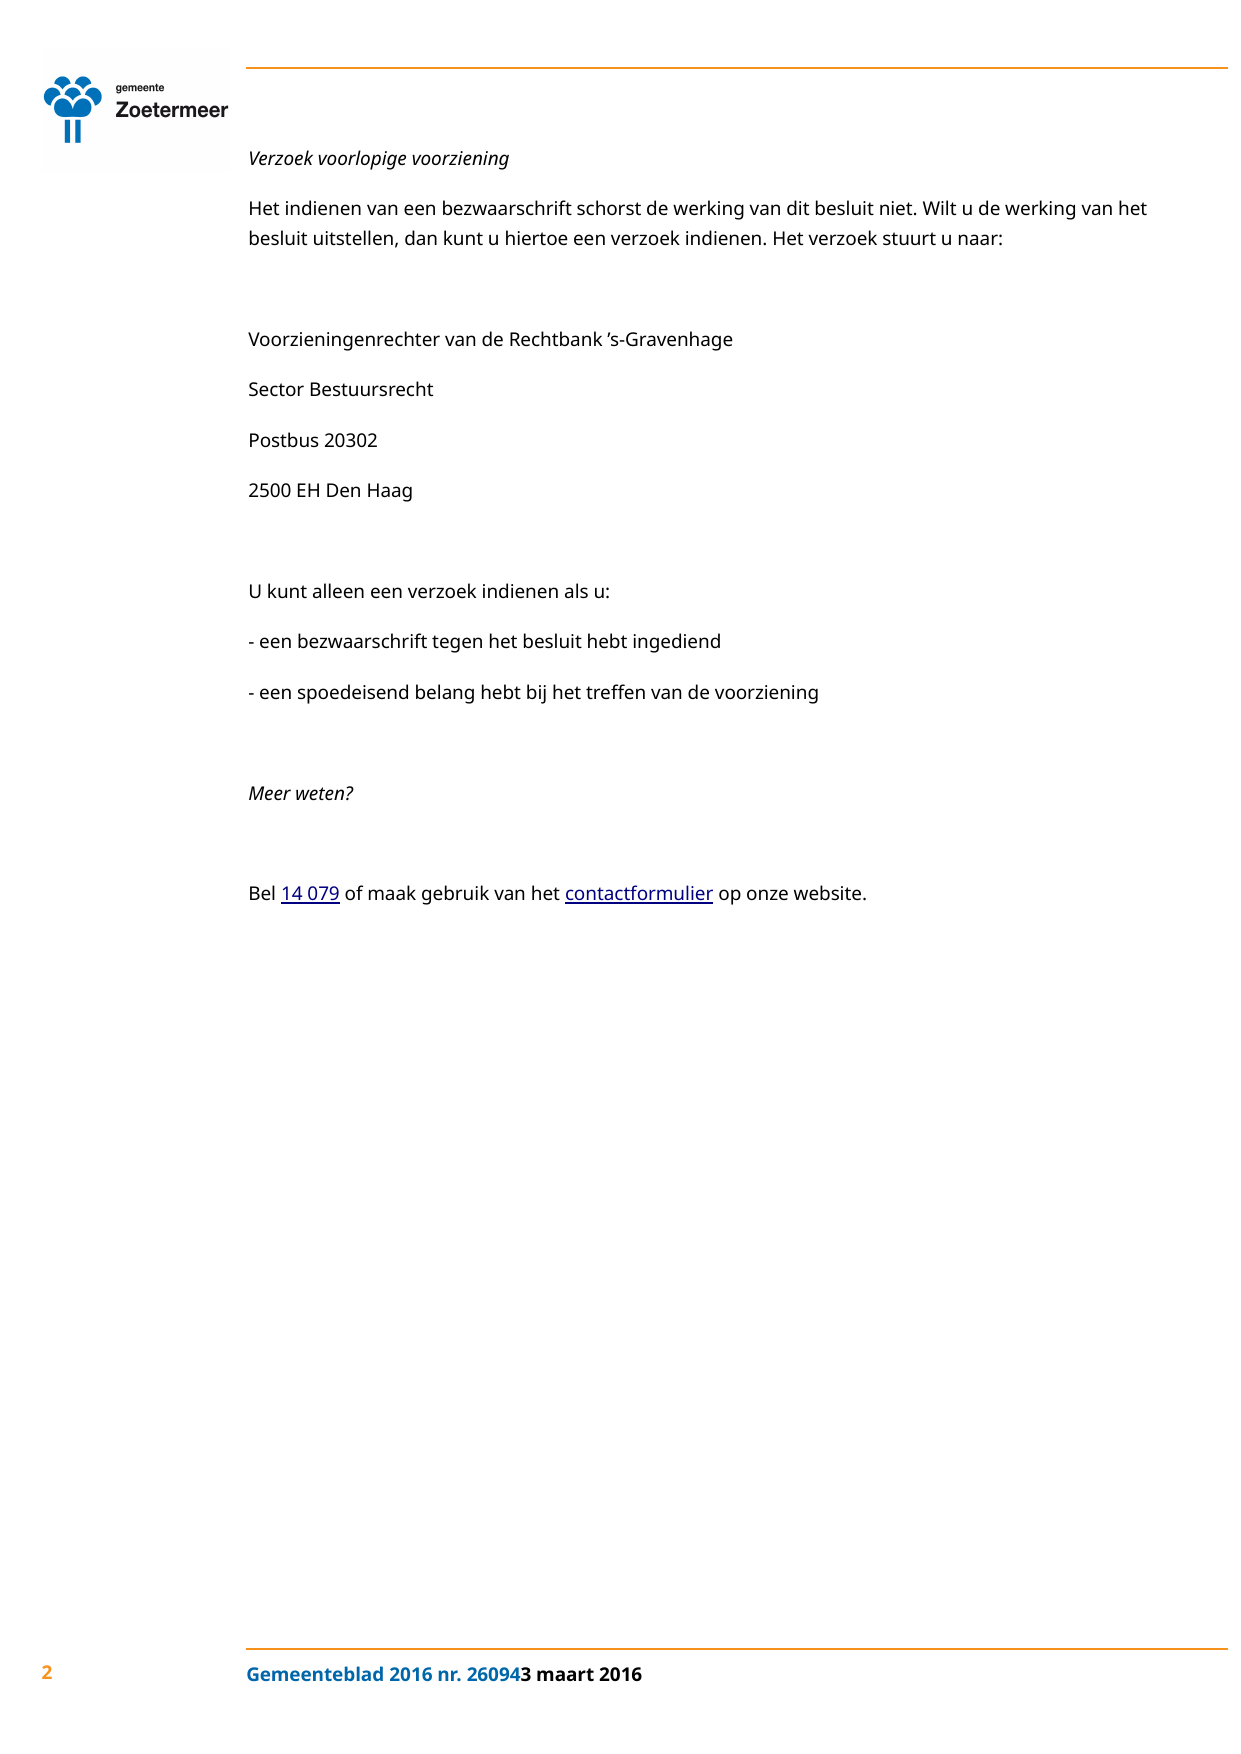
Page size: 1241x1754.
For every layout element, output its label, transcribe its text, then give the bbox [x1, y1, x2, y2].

text - een spoedeisend belang hebt bij het treffen van de voorziening [248, 679, 1152, 705]
text Het indienen van een bezwaarschrift schorst de werking van dit besluit niet. Wilt u de werking van het besluit uitstellen, dan kunt u hiertoe een verzoek indienen. Het verzoek stuurt u naar: [248, 196, 1152, 251]
text Voorzieningenrechter van de Rechtbank ’s-Gravenhage [248, 326, 1152, 352]
text Bel 14 079 of maak gebruik van het contactformulier op onze website. [248, 881, 1152, 906]
text Sector Bestuursrecht [248, 376, 1152, 402]
text - een bezwaarschrift tegen het besluit hebt ingediend [248, 628, 1152, 654]
text 2500 EH Den Haag [248, 477, 1152, 503]
text U kunt alleen een verzoek indienen als u: [248, 578, 1152, 604]
text Verzoek voorlopige voorziening [248, 145, 1152, 171]
picture [41, 47, 231, 172]
text Postbus 20302 [248, 427, 1152, 453]
text Meer weten? [248, 780, 1152, 806]
